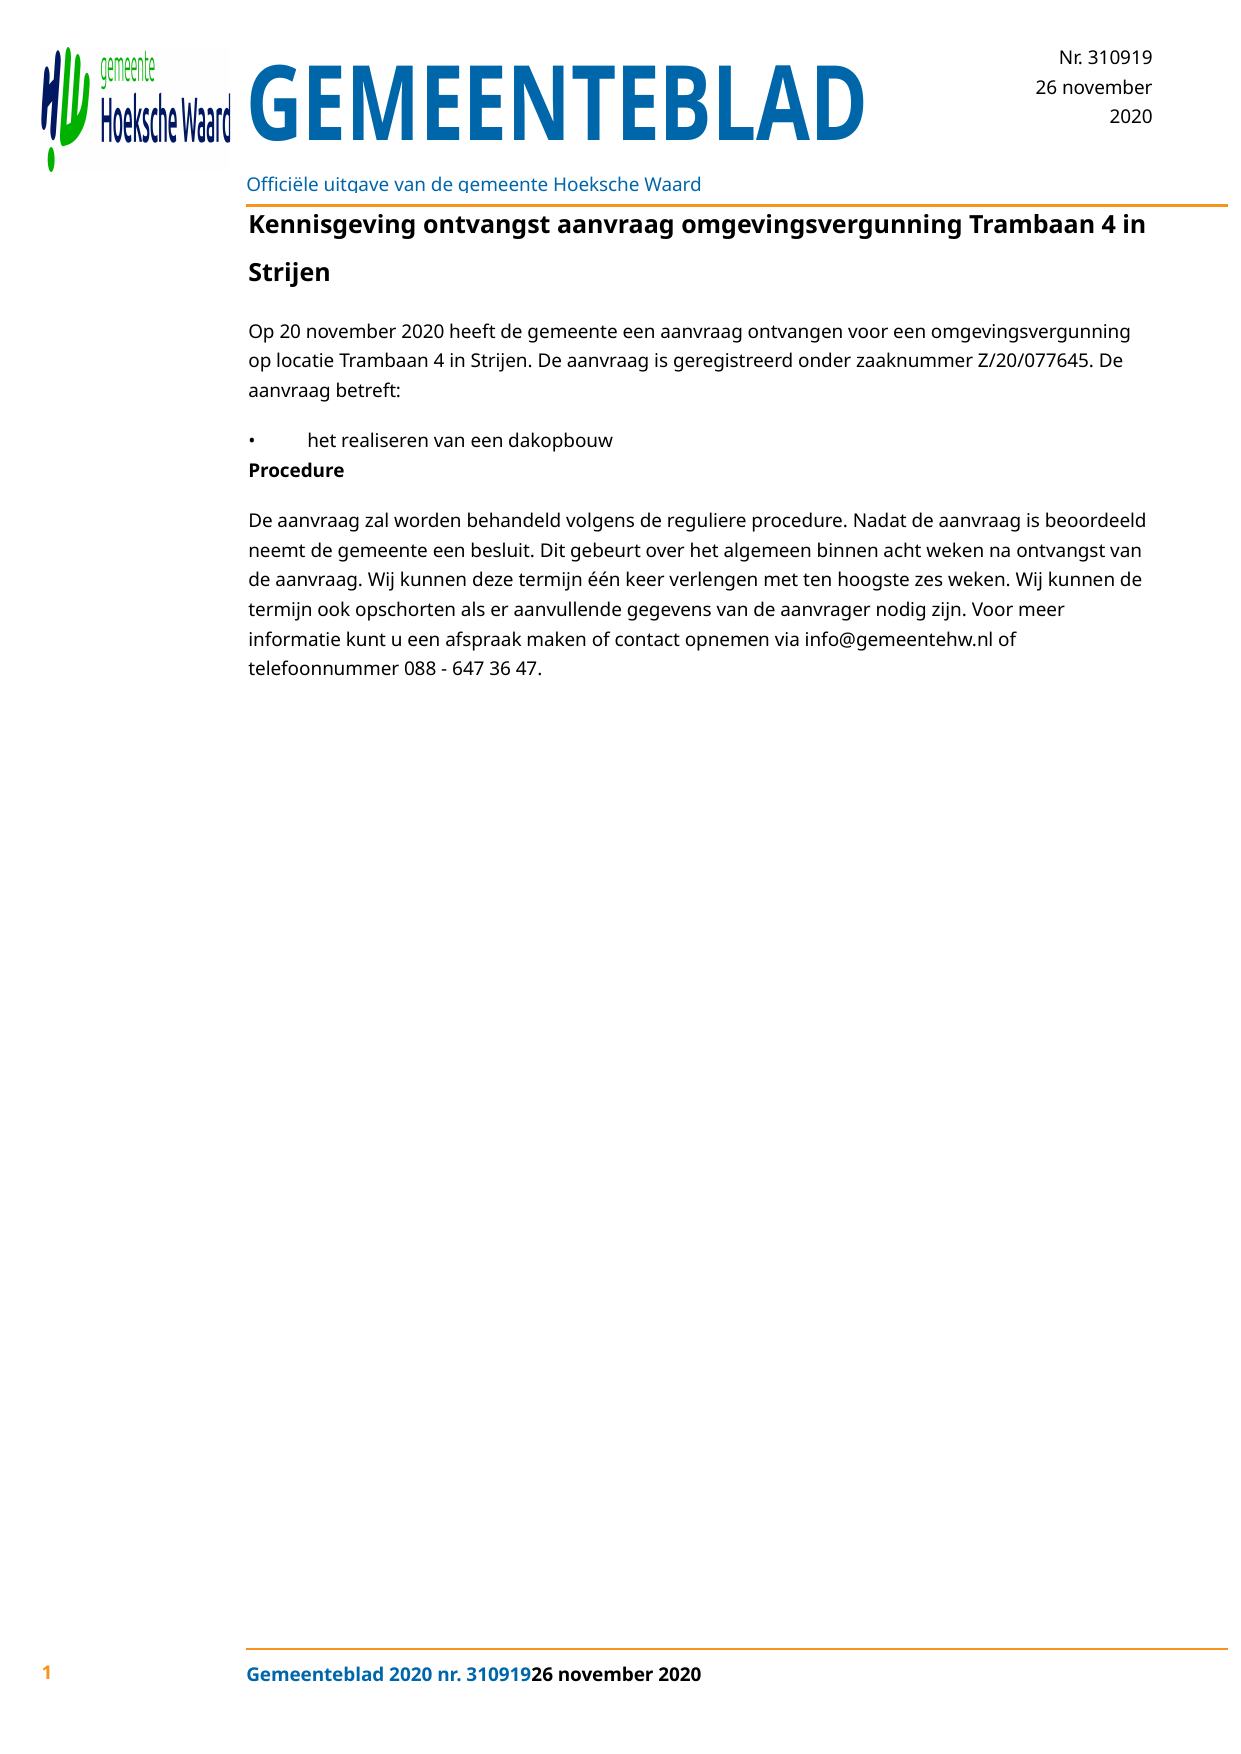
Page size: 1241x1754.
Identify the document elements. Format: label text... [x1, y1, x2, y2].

text Kennisgeving ontvangst aanvraag omgevingsvergunning Trambaan 4 in Strijen [248, 207, 1152, 288]
text Procedure [248, 457, 1152, 483]
text De aanvraag zal worden behandeld volgens de reguliere procedure. Nadat de aanvraag is beoordeeld neemt de gemeente een besluit. Dit gebeurt over het algemeen binnen acht weken na ontvangst van de aanvraag. Wij kunnen deze termijn één keer verlengen met ten hoogste zes weken. Wij kunnen de termijn ook opschorten als er aanvullende gegevens van de aanvrager nodig zijn. Voor meer informatie kunt u een afspraak maken of contact opnemen via info@gemeentehw.nl of telefoonnummer 088 - 647 36 47. [248, 507, 1152, 681]
list het realiseren van een dakopbouw [248, 427, 1152, 453]
text Op 20 november 2020 heeft de gemeente een aanvraag ontvangen voor een omgevingsvergunning op locatie Trambaan 4 in Strijen. De aanvraag is geregistreerd onder zaaknummer Z/20/077645. De aanvraag betreft: [248, 318, 1152, 403]
picture [41, 47, 231, 172]
